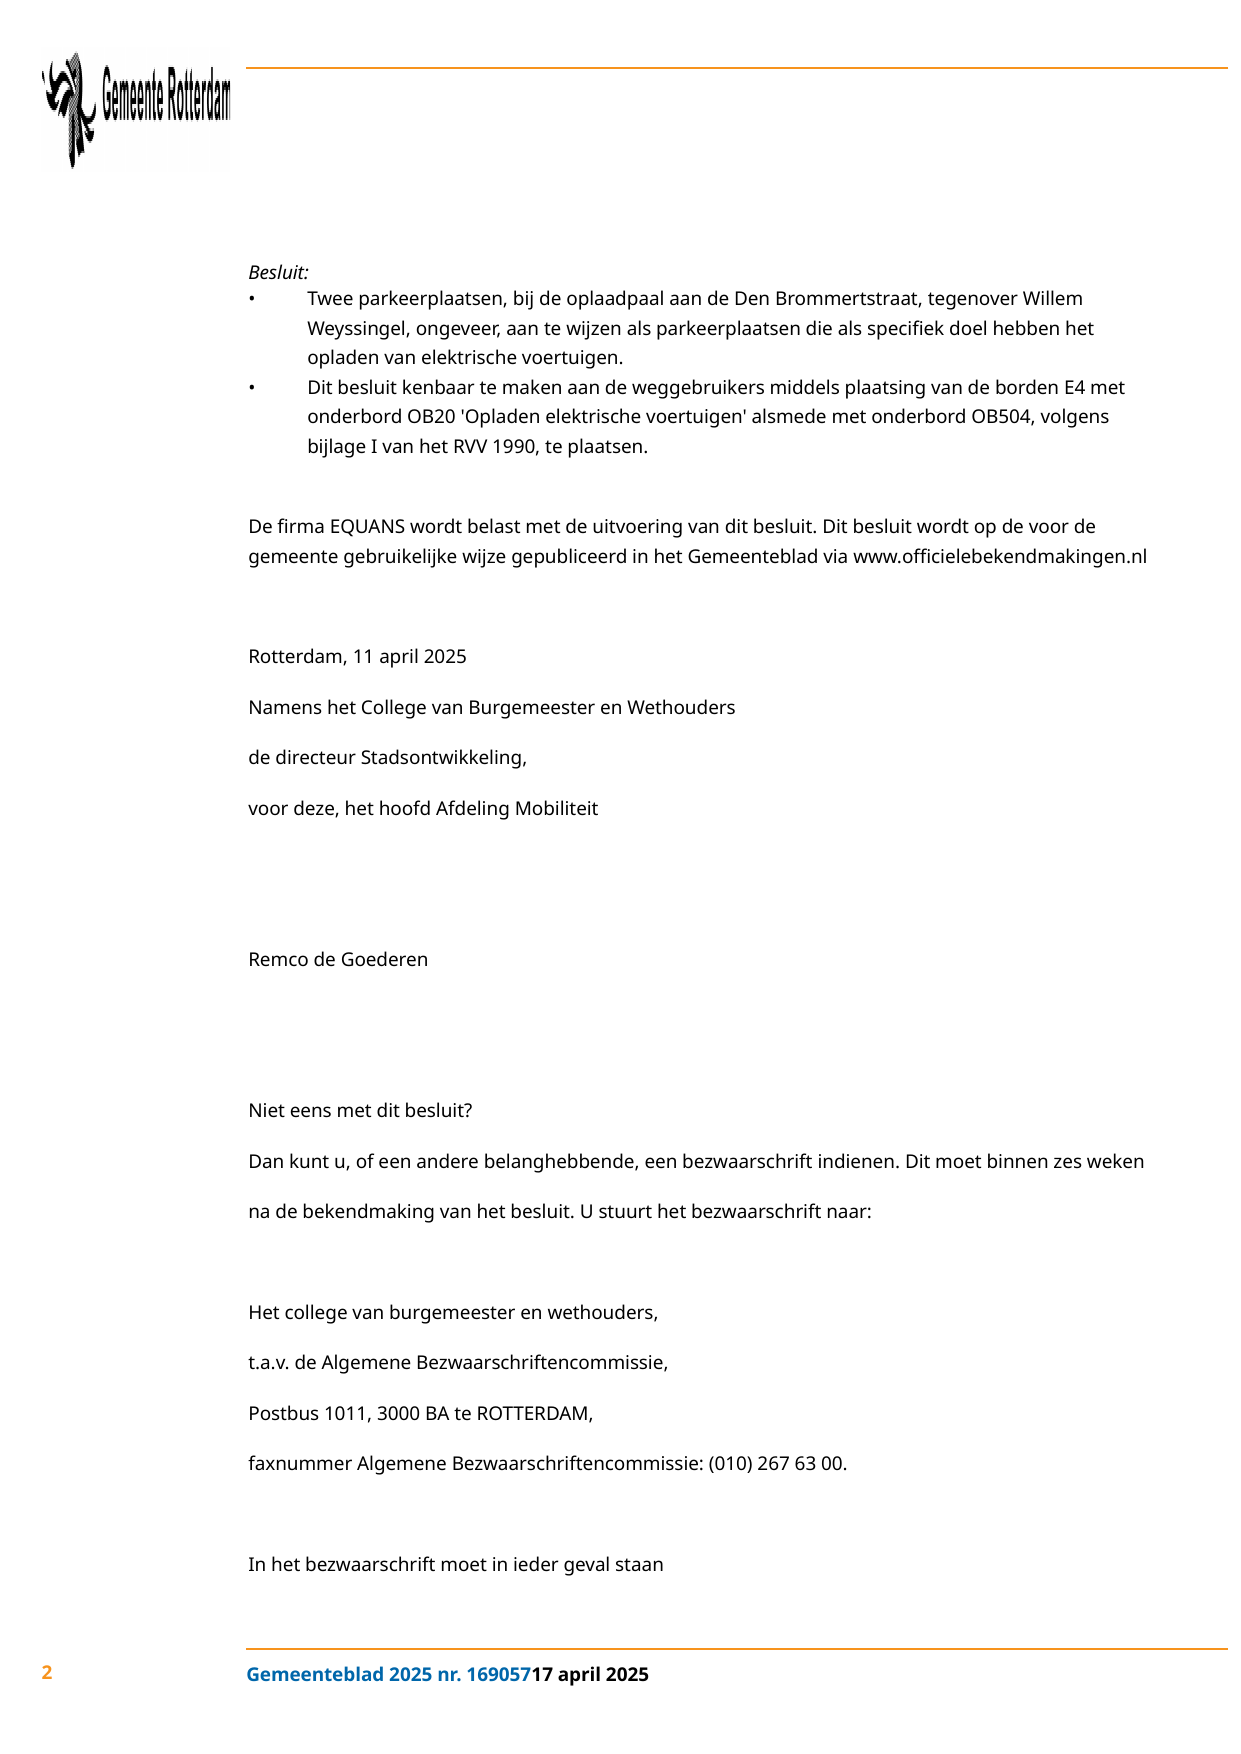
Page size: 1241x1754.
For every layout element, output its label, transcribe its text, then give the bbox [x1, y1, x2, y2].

text Remco de Goederen [248, 946, 1152, 972]
text na de bekendmaking van het besluit. U stuurt het bezwaarschrift naar: [248, 1198, 1152, 1224]
text de directeur Stadsontwikkeling, [248, 744, 1152, 770]
text t.a.v. de Algemene Bezwaarschriftencommissie, [248, 1349, 1152, 1375]
text De firma EQUANS wordt belast met de uitvoering van dit besluit. Dit besluit wordt op de voor de gemeente gebruikelijke wijze gepubliceerd in het Gemeenteblad via www.officielebekendmakingen.nl [248, 513, 1152, 568]
text Dan kunt u, of een andere belanghebbende, een bezwaarschrift indienen. Dit moet binnen zes weken [248, 1148, 1152, 1173]
text Postbus 1011, 3000 BA te ROTTERDAM, [248, 1400, 1152, 1426]
text In het bezwaarschrift moet in ieder geval staan [248, 1551, 1152, 1577]
list Dit besluit kenbaar te maken aan de weggebruikers middels plaatsing van de borden E4 met onderbord OB20 'Opladen elektrische voertuigen' alsmede met onderbord OB504, volgens bijlage I van het RVV 1990, te plaatsen. [248, 374, 1152, 459]
text Rotterdam, 11 april 2025 [248, 644, 1152, 669]
text Het college van burgemeester en wethouders, [248, 1299, 1152, 1325]
picture [41, 47, 231, 172]
text voor deze, het hoofd Afdeling Mobiliteit [248, 795, 1152, 821]
list Twee parkeerplaatsen, bij de oplaadpaal aan de Den Brommertstraat, tegenover Willem Weyssingel, ongeveer, aan te wijzen als parkeerplaatsen die als specifiek doel hebben het opladen van elektrische voertuigen. [248, 285, 1152, 370]
text Besluit: [248, 259, 1152, 285]
text Niet eens met dit besluit? [248, 1097, 1152, 1123]
text Namens het College van Burgemeester en Wethouders [248, 694, 1152, 720]
text faxnummer Algemene Bezwaarschriftencommissie: (010) 267 63 00. [248, 1450, 1152, 1476]
